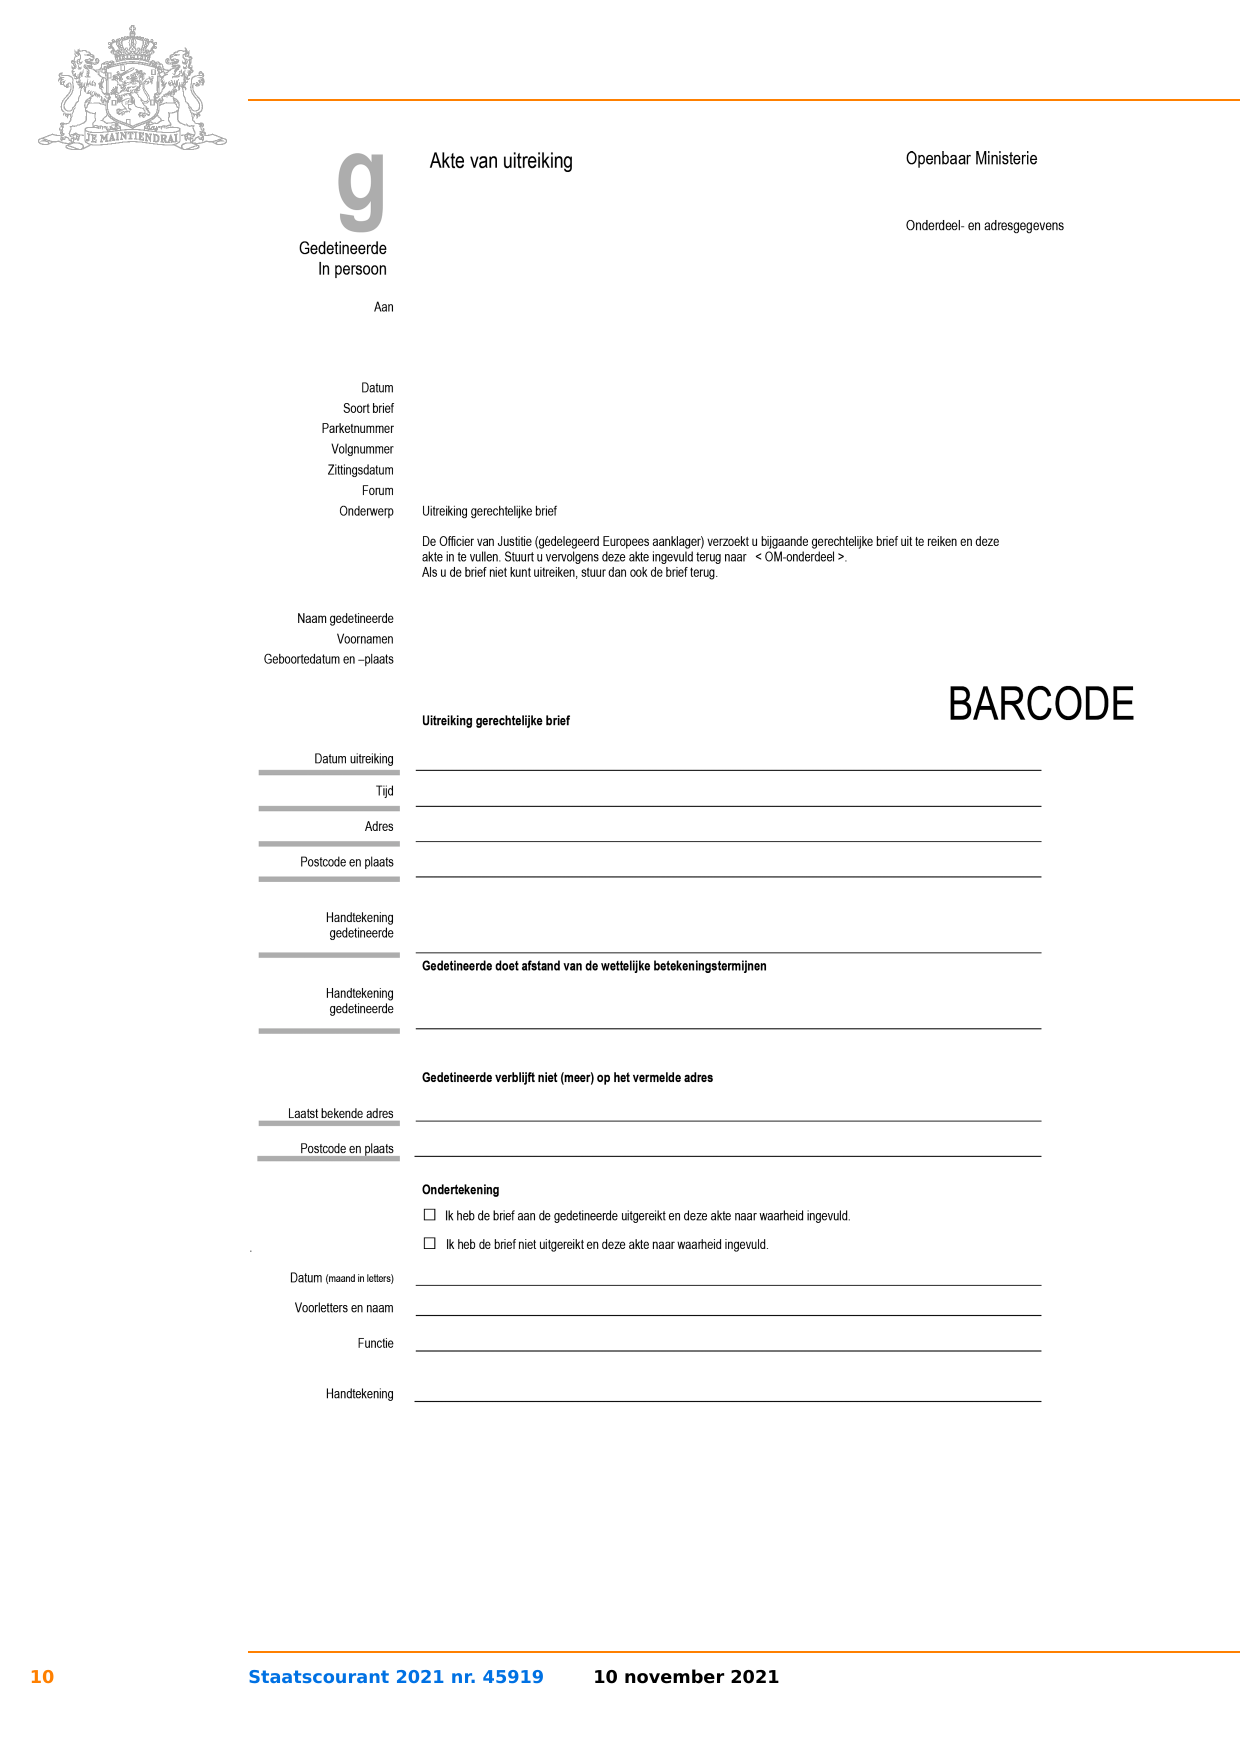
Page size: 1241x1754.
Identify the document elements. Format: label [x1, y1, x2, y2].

picture [38, 25, 227, 150]
picture [248, 151, 1134, 1404]
